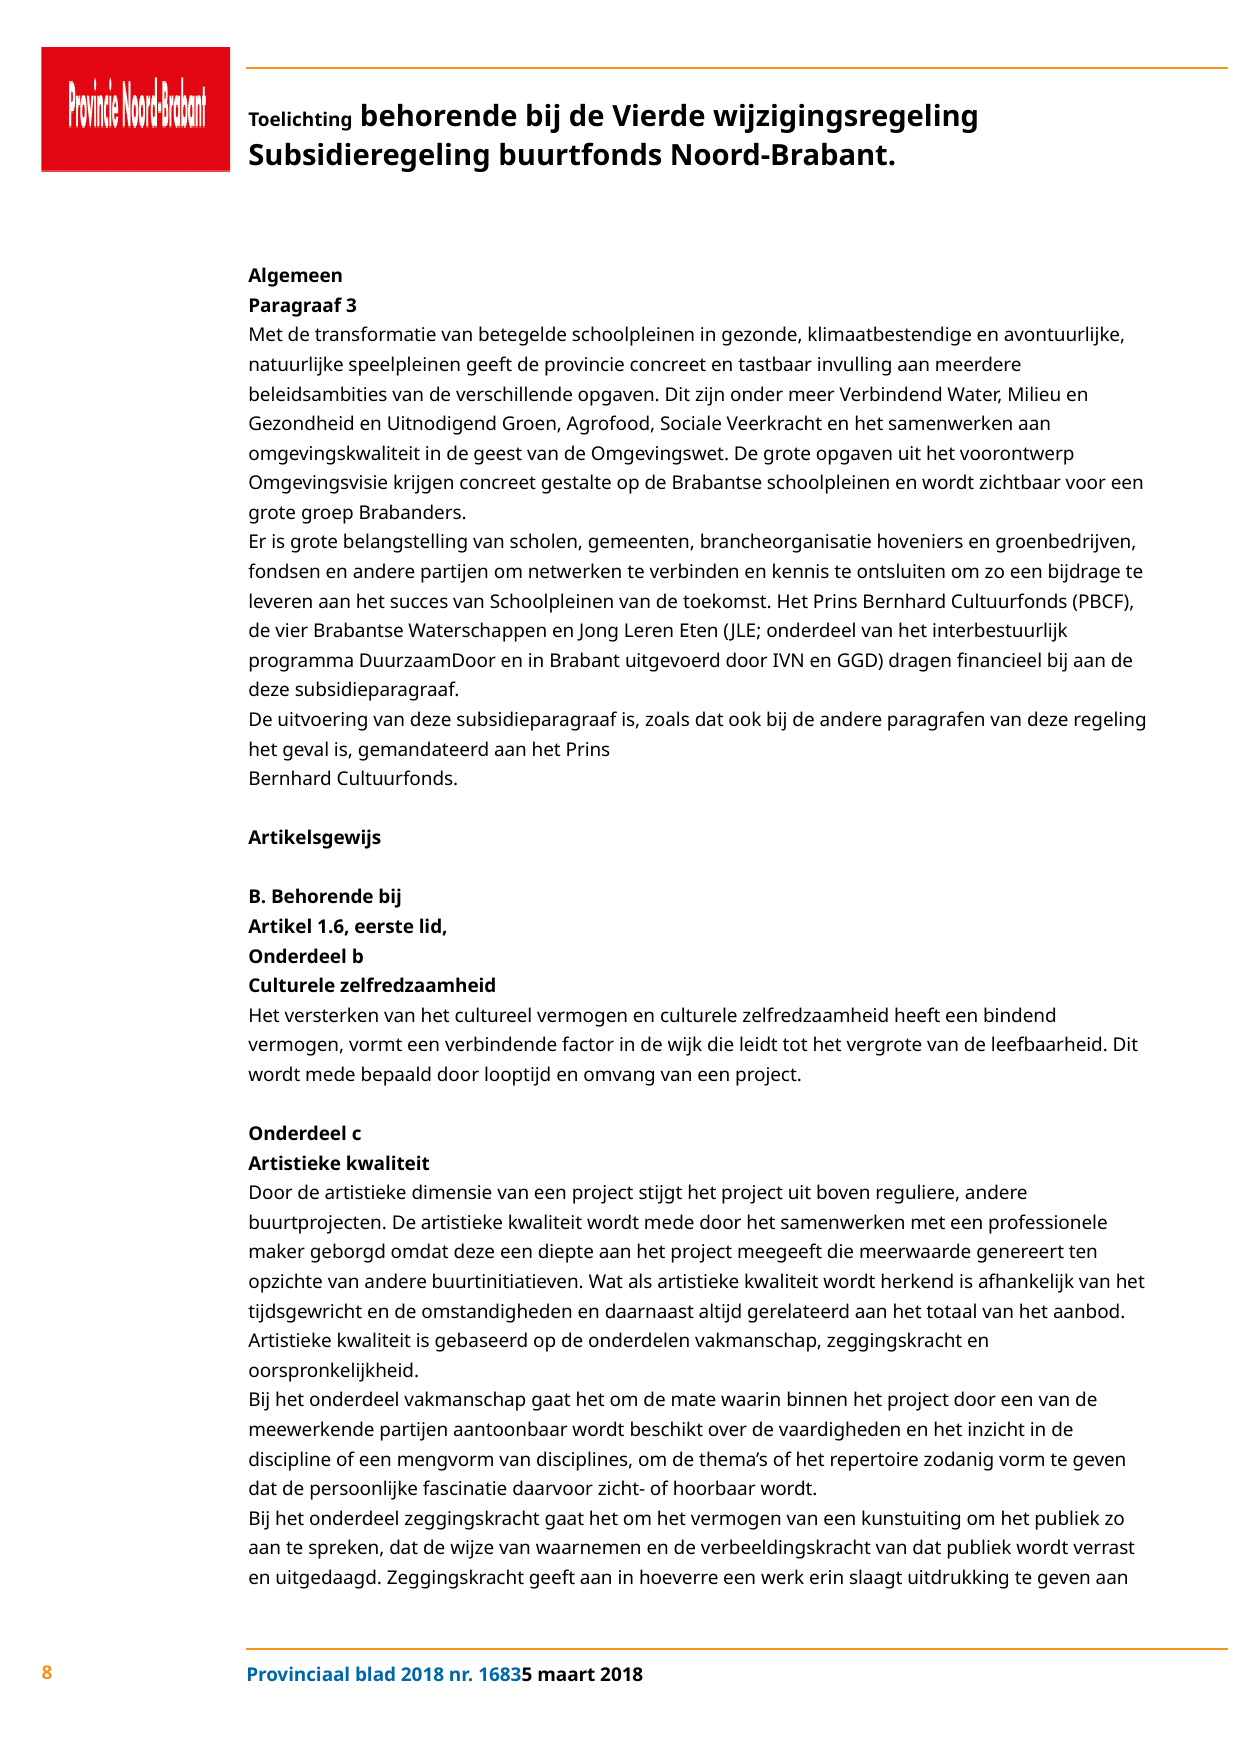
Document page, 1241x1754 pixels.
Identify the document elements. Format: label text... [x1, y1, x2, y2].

text Met de transformatie van betegelde schoolpleinen in gezonde, klimaatbestendige en avontuurlijke, natuurlijke speelpleinen geeft de provincie concreet en tastbaar invulling aan meerdere beleidsambities van de verschillende opgaven. Dit zijn onder meer Verbindend Water, Milieu en Gezondheid en Uitnodigend Groen, Agrofood, Sociale Veerkracht en het samenwerken aan omgevingskwaliteit in de geest van de Omgevingswet. De grote opgaven uit het voorontwerp Omgevingsvisie krijgen concreet gestalte op de Brabantse schoolpleinen en wordt zichtbaar voor een grote groep Brabanders. [248, 322, 1152, 525]
text Culturele zelfredzaamheid [248, 972, 1152, 998]
text Algemeen [248, 262, 1152, 288]
text Onderdeel b [248, 943, 1152, 969]
text Paragraaf 3 [248, 292, 1152, 318]
text Er is grote belangstelling van scholen, gemeenten, brancheorganisatie hoveniers en groenbedrijven, fondsen en andere partijen om netwerken te verbinden en kennis te ontsluiten om zo een bijdrage te leveren aan het succes van Schoolpleinen van de toekomst. Het Prins Bernhard Cultuurfonds (PBCF), de vier Brabantse Waterschappen en Jong Leren Eten (JLE; onderdeel van het interbestuurlijk programma DuurzaamDoor en in Brabant uitgevoerd door IVN en GGD) dragen financieel bij aan de deze subsidieparagraaf. [248, 529, 1152, 702]
text Toelichting behorende bij de Vierde wijzigingsregeling Subsidieregeling buurtfonds Noord-Brabant. [248, 95, 1152, 174]
text Artikelsgewijs [248, 824, 1152, 850]
text Het versterken van het cultureel vermogen en culturele zelfredzaamheid heeft een bindend vermogen, vormt een verbindende factor in de wijk die leidt tot het vergrote van de leefbaarheid. Dit wordt mede bepaald door looptijd en omvang van een project. [248, 1002, 1152, 1087]
text Artikel 1.6, eerste lid, [248, 913, 1152, 939]
text Bernhard Cultuurfonds. [248, 765, 1152, 791]
text Artistieke kwaliteit [248, 1150, 1152, 1176]
text Door de artistieke dimensie van een project stijgt het project uit boven reguliere, andere buurtprojecten. De artistieke kwaliteit wordt mede door het samenwerken met een professionele maker geborgd omdat deze een diepte aan het project meegeeft die meerwaarde genereert ten opzichte van andere buurtinitiatieven. Wat als artistieke kwaliteit wordt herkend is afhankelijk van het tijdsgewricht en de omstandigheden en daarnaast altijd gerelateerd aan het totaal van het aanbod. Artistieke kwaliteit is gebaseerd op de onderdelen vakmanschap, zeggingskracht en oorspronkelijkheid. [248, 1179, 1152, 1383]
text Onderdeel c [248, 1120, 1152, 1146]
text Bij het onderdeel vakmanschap gaat het om de mate waarin binnen het project door een van de meewerkende partijen aantoonbaar wordt beschikt over de vaardigheden en het inzicht in de discipline of een mengvorm van disciplines, om de thema’s of het repertoire zodanig vorm te geven dat de persoonlijke fascinatie daarvoor zicht- of hoorbaar wordt. [248, 1387, 1152, 1501]
text B. Behorende bij [248, 884, 1152, 909]
text De uitvoering van deze subsidieparagraaf is, zoals dat ook bij de andere paragrafen van deze regeling het geval is, gemandateerd aan het Prins [248, 706, 1152, 762]
picture [41, 47, 231, 172]
text Bij het onderdeel zeggingskracht gaat het om het vermogen van een kunstuiting om het publiek zo aan te spreken, dat de wijze van waarnemen en de verbeeldingskracht van dat publiek wordt verrast en uitgedaagd. Zeggingskracht geeft aan in hoeverre een werk erin slaagt uitdrukking te geven aan [248, 1505, 1152, 1590]
